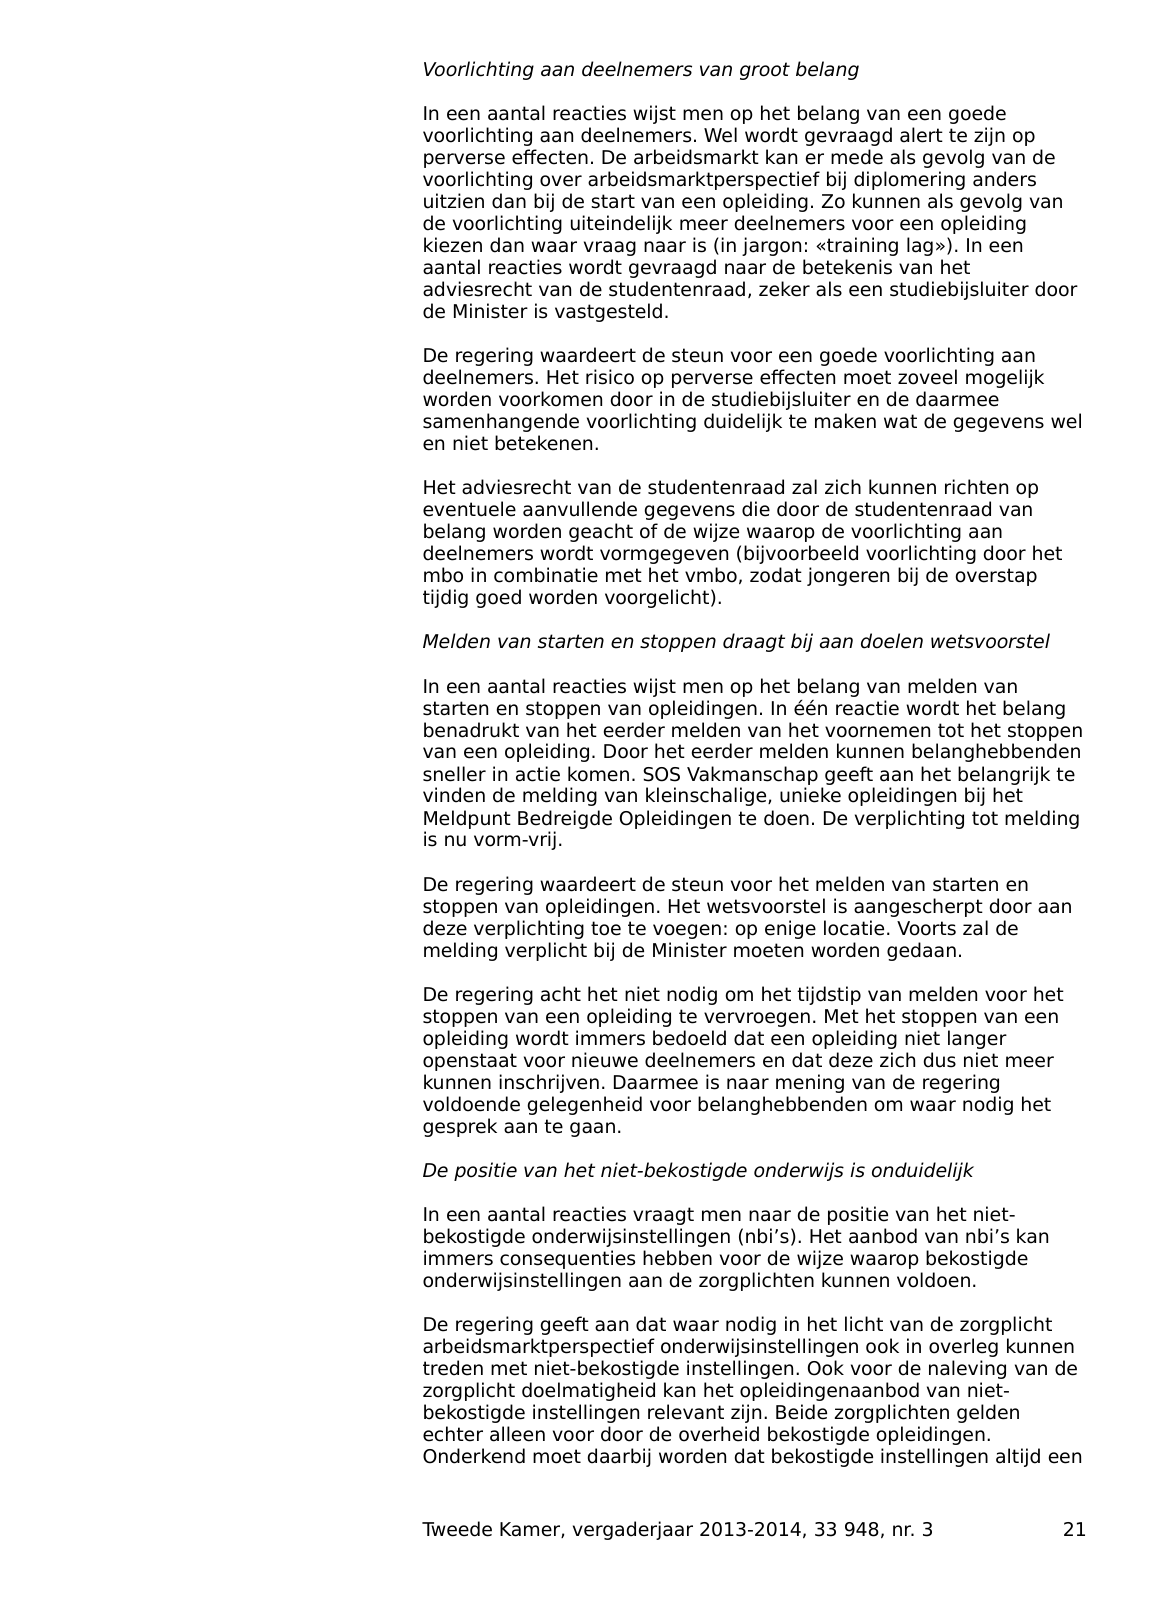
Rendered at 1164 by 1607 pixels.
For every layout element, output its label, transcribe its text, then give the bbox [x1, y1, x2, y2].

subtitle Voorlichting aan deelnemers van groot belang [422, 59, 1087, 81]
text De regering waardeert de steun voor het melden van starten en stoppen van opleidingen. Het wetsvoorstel is aangescherpt door aan deze verplichting toe te voegen: op enige locatie. Voorts zal de melding verplicht bij de Minister moeten worden gedaan. [422, 873, 1087, 961]
text De regering geeft aan dat waar nodig in het licht van de zorgplicht arbeidsmarktperspectief onderwijsinstellingen ook in overleg kunnen treden met niet-bekostigde instellingen. Ook voor de naleving van de zorgplicht doelmatigheid kan het opleidingenaanbod van niet-bekostigde instellingen relevant zijn. Beide zorgplichten gelden echter alleen voor door de overheid bekostigde opleidingen. Onderkend moet daarbij worden dat bekostigde instellingen altijd een [422, 1314, 1087, 1468]
text De regering acht het niet nodig om het tijdstip van melden voor het stoppen van een opleiding te vervroegen. Met het stoppen van een opleiding wordt immers bedoeld dat een opleiding niet langer openstaat voor nieuwe deelnemers en dat deze zich dus niet meer kunnen inschrijven. Daarmee is naar mening van de regering voldoende gelegenheid voor belanghebbenden om waar nodig het gesprek aan te gaan. [422, 984, 1087, 1137]
subtitle De positie van het niet-bekostigde onderwijs is onduidelijk [422, 1160, 1087, 1182]
text In een aantal reacties wijst men op het belang van een goede voorlichting aan deelnemers. Wel wordt gevraagd alert te zijn op perverse effecten. De arbeidsmarkt kan er mede als gevolg van de voorlichting over arbeidsmarktperspectief bij diplomering anders uitzien dan bij de start van een opleiding. Zo kunnen als gevolg van de voorlichting uiteindelijk meer deelnemers voor een opleiding kiezen dan waar vraag naar is (in jargon: «training lag»). In een aantal reacties wordt gevraagd naar de betekenis van het adviesrecht van de studentenraad, zeker als een studiebijsluiter door de Minister is vastgesteld. [422, 103, 1087, 323]
text In een aantal reacties wijst men op het belang van melden van starten en stoppen van opleidingen. In één reactie wordt het belang benadrukt van het eerder melden van het voornemen tot het stoppen van een opleiding. Door het eerder melden kunnen belanghebbenden sneller in actie komen. SOS Vakmanschap geeft aan het belangrijk te vinden de melding van kleinschalige, unieke opleidingen bij het Meldpunt Bedreigde Opleidingen te doen. De verplichting tot melding is nu vorm-vrij. [422, 676, 1087, 851]
text Het adviesrecht van de studentenraad zal zich kunnen richten op eventuele aanvullende gegevens die door de studentenraad van belang worden geacht of de wijze waarop de voorlichting aan deelnemers wordt vormgegeven (bijvoorbeeld voorlichting door het mbo in combinatie met het vmbo, zodat jongeren bij de overstap tijdig goed worden voorgelicht). [422, 477, 1087, 609]
text In een aantal reacties vraagt men naar de positie van het niet-bekostigde onderwijsinstellingen (nbi’s). Het aanbod van nbi’s kan immers consequenties hebben voor de wijze waarop bekostigde onderwijsinstellingen aan de zorgplichten kunnen voldoen. [422, 1204, 1087, 1292]
text De regering waardeert de steun voor een goede voorlichting aan deelnemers. Het risico op perverse effecten moet zoveel mogelijk worden voorkomen door in de studiebijsluiter en de daarmee samenhangende voorlichting duidelijk te maken wat de gegevens wel en niet betekenen. [422, 345, 1087, 455]
subtitle Melden van starten en stoppen draagt bij aan doelen wetsvoorstel [422, 631, 1087, 653]
